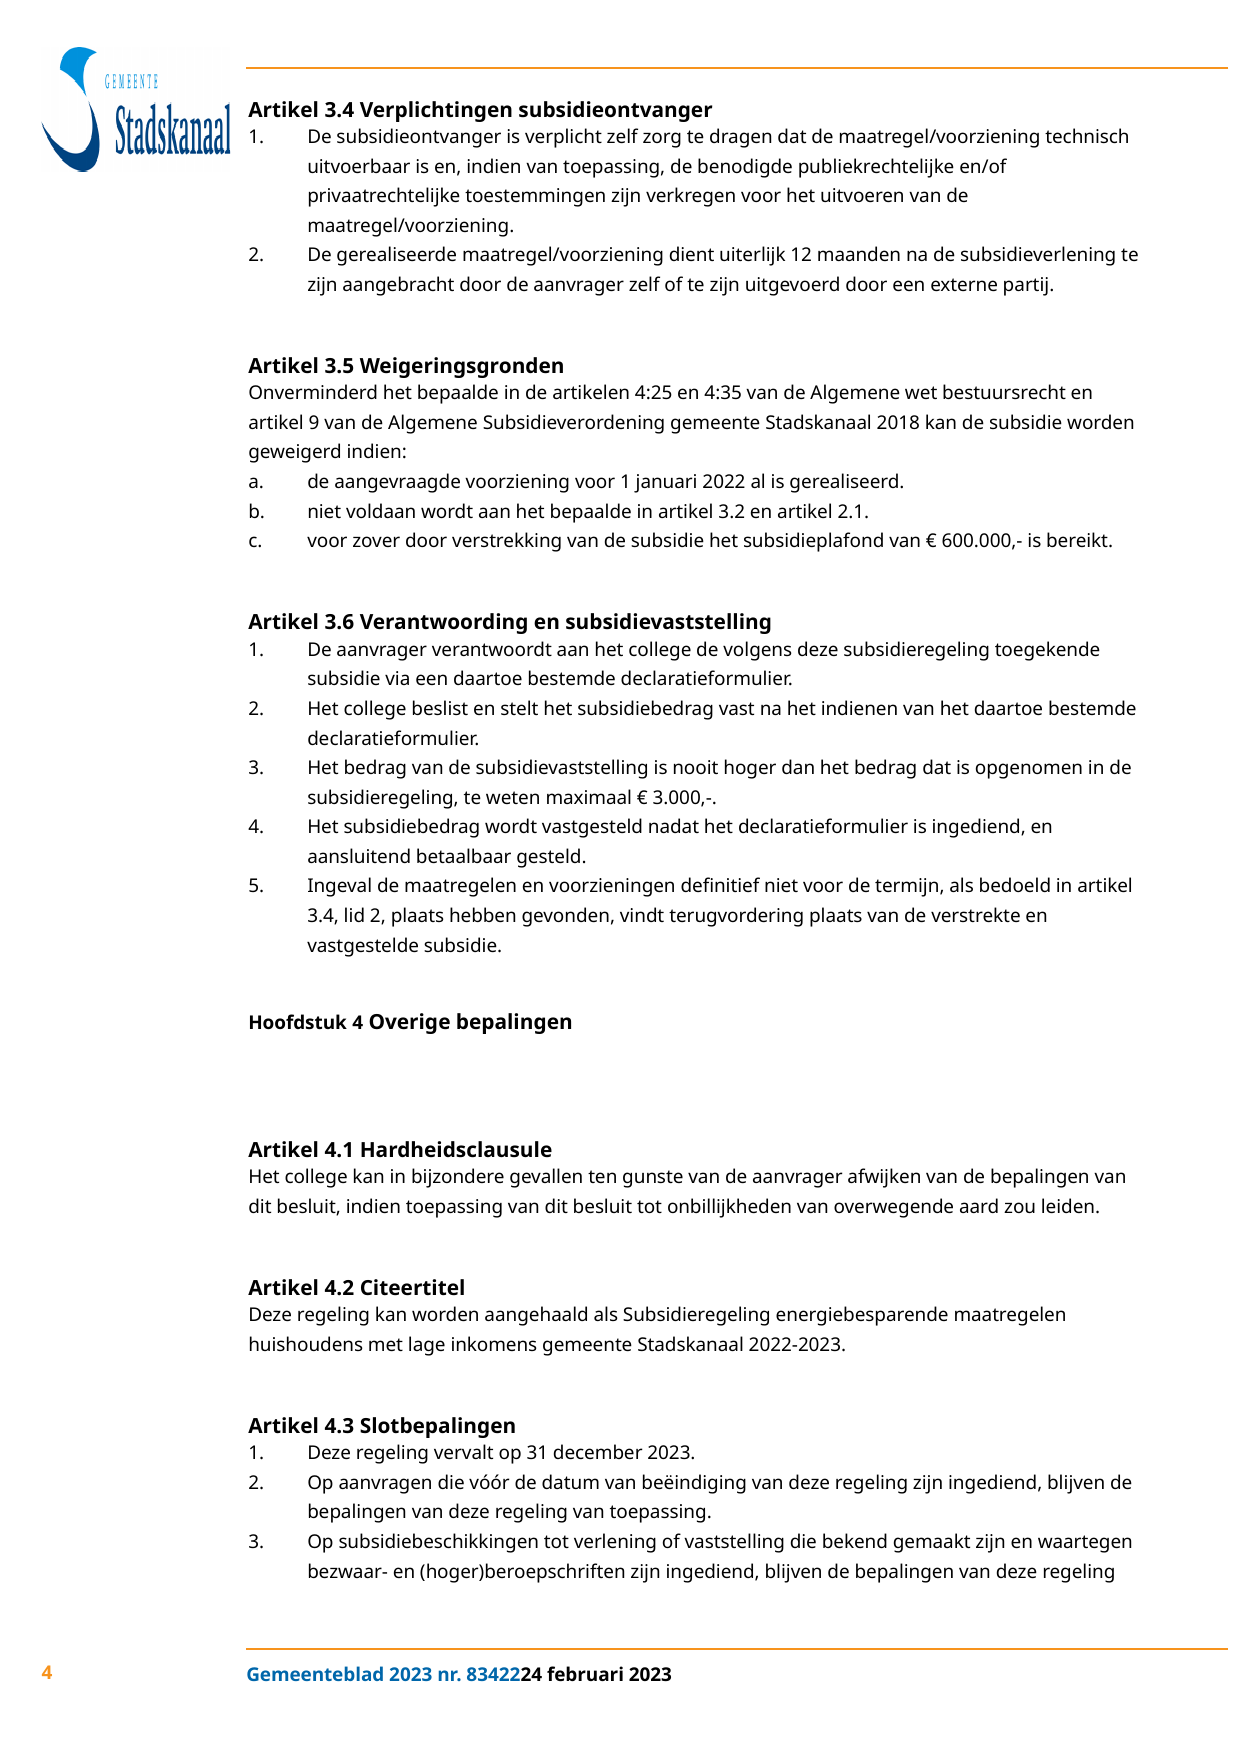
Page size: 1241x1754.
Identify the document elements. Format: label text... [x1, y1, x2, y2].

list Deze regeling vervalt op 31 december 2023. [248, 1439, 1152, 1465]
text Deze regeling kan worden aangehaald als Subsidieregeling energiebesparende maatregelen huishoudens met lage inkomens gemeente Stadskanaal 2022-2023. [248, 1302, 1152, 1357]
list voor zover door verstrekking van de subsidie het subsidieplafond van € 600.000,- is bereikt. [248, 527, 1152, 553]
list niet voldaan wordt aan het bepaalde in artikel 3.2 en artikel 2.1. [248, 498, 1152, 524]
text Het college kan in bijzondere gevallen ten gunste van de aanvrager afwijken van de bepalingen van dit besluit, indien toepassing van dit besluit tot onbillijkheden van overwegende aard zou leiden. [248, 1163, 1152, 1219]
text Artikel 3.6 Verantwoording en subsidievaststelling [248, 607, 1152, 636]
text Onverminderd het bepaalde in de artikelen 4:25 en 4:35 van de Algemene wet bestuursrecht en artikel 9 van de Algemene Subsidieverordening gemeente Stadskanaal 2018 kan de subsidie worden geweigerd indien: [248, 379, 1152, 464]
text Hoofdstuk 4 Overige bepalingen [248, 1007, 1152, 1035]
list De gerealiseerde maatregel/voorziening dient uiterlijk 12 maanden na de subsidieverlening te zijn aangebracht door de aanvrager zelf of te zijn uitgevoerd door een externe partij. [248, 242, 1152, 297]
text Artikel 4.2 Citeertitel [248, 1273, 1152, 1302]
list Het subsidiebedrag wordt vastgesteld nadat het declaratieformulier is ingediend, en aansluitend betaalbaar gesteld. [248, 813, 1152, 869]
list De subsidieontvanger is verplicht zelf zorg te dragen dat de maatregel/voorziening technisch uitvoerbaar is en, indien van toepassing, de benodigde publiekrechtelijke en/of privaatrechtelijke toestemmingen zijn verkregen voor het uitvoeren van de maatregel/voorziening. [248, 123, 1152, 238]
list de aangevraagde voorziening voor 1 januari 2022 al is gerealiseerd. [248, 468, 1152, 494]
list Ingeval de maatregelen en voorzieningen definitief niet voor de termijn, als bedoeld in artikel 3.4, lid 2, plaats hebben gevonden, vindt terugvordering plaats van de verstrekte en vastgestelde subsidie. [248, 873, 1152, 957]
list Op subsidiebeschikkingen tot verlening of vaststelling die bekend gemaakt zijn en waartegen bezwaar- en (hoger)beroepschriften zijn ingediend, blijven de bepalingen van deze regeling [248, 1528, 1152, 1584]
text Artikel 3.4 Verplichtingen subsidieontvanger [248, 95, 1152, 123]
text Artikel 4.1 Hardheidsclausule [248, 1135, 1152, 1163]
picture [41, 47, 231, 172]
list Het college beslist en stelt het subsidiebedrag vast na het indienen van het daartoe bestemde declaratieformulier. [248, 695, 1152, 750]
list Op aanvragen die vóór de datum van beëindiging van deze regeling zijn ingediend, blijven de bepalingen van deze regeling van toepassing. [248, 1469, 1152, 1524]
list Het bedrag van de subsidievaststelling is nooit hoger dan het bedrag dat is opgenomen in de subsidieregeling, te weten maximaal € 3.000,-. [248, 754, 1152, 809]
text Artikel 4.3 Slotbepalingen [248, 1411, 1152, 1439]
list De aanvrager verantwoordt aan het college de volgens deze subsidieregeling toegekende subsidie via een daartoe bestemde declaratieformulier. [248, 636, 1152, 691]
text Artikel 3.5 Weigeringsgronden [248, 351, 1152, 379]
